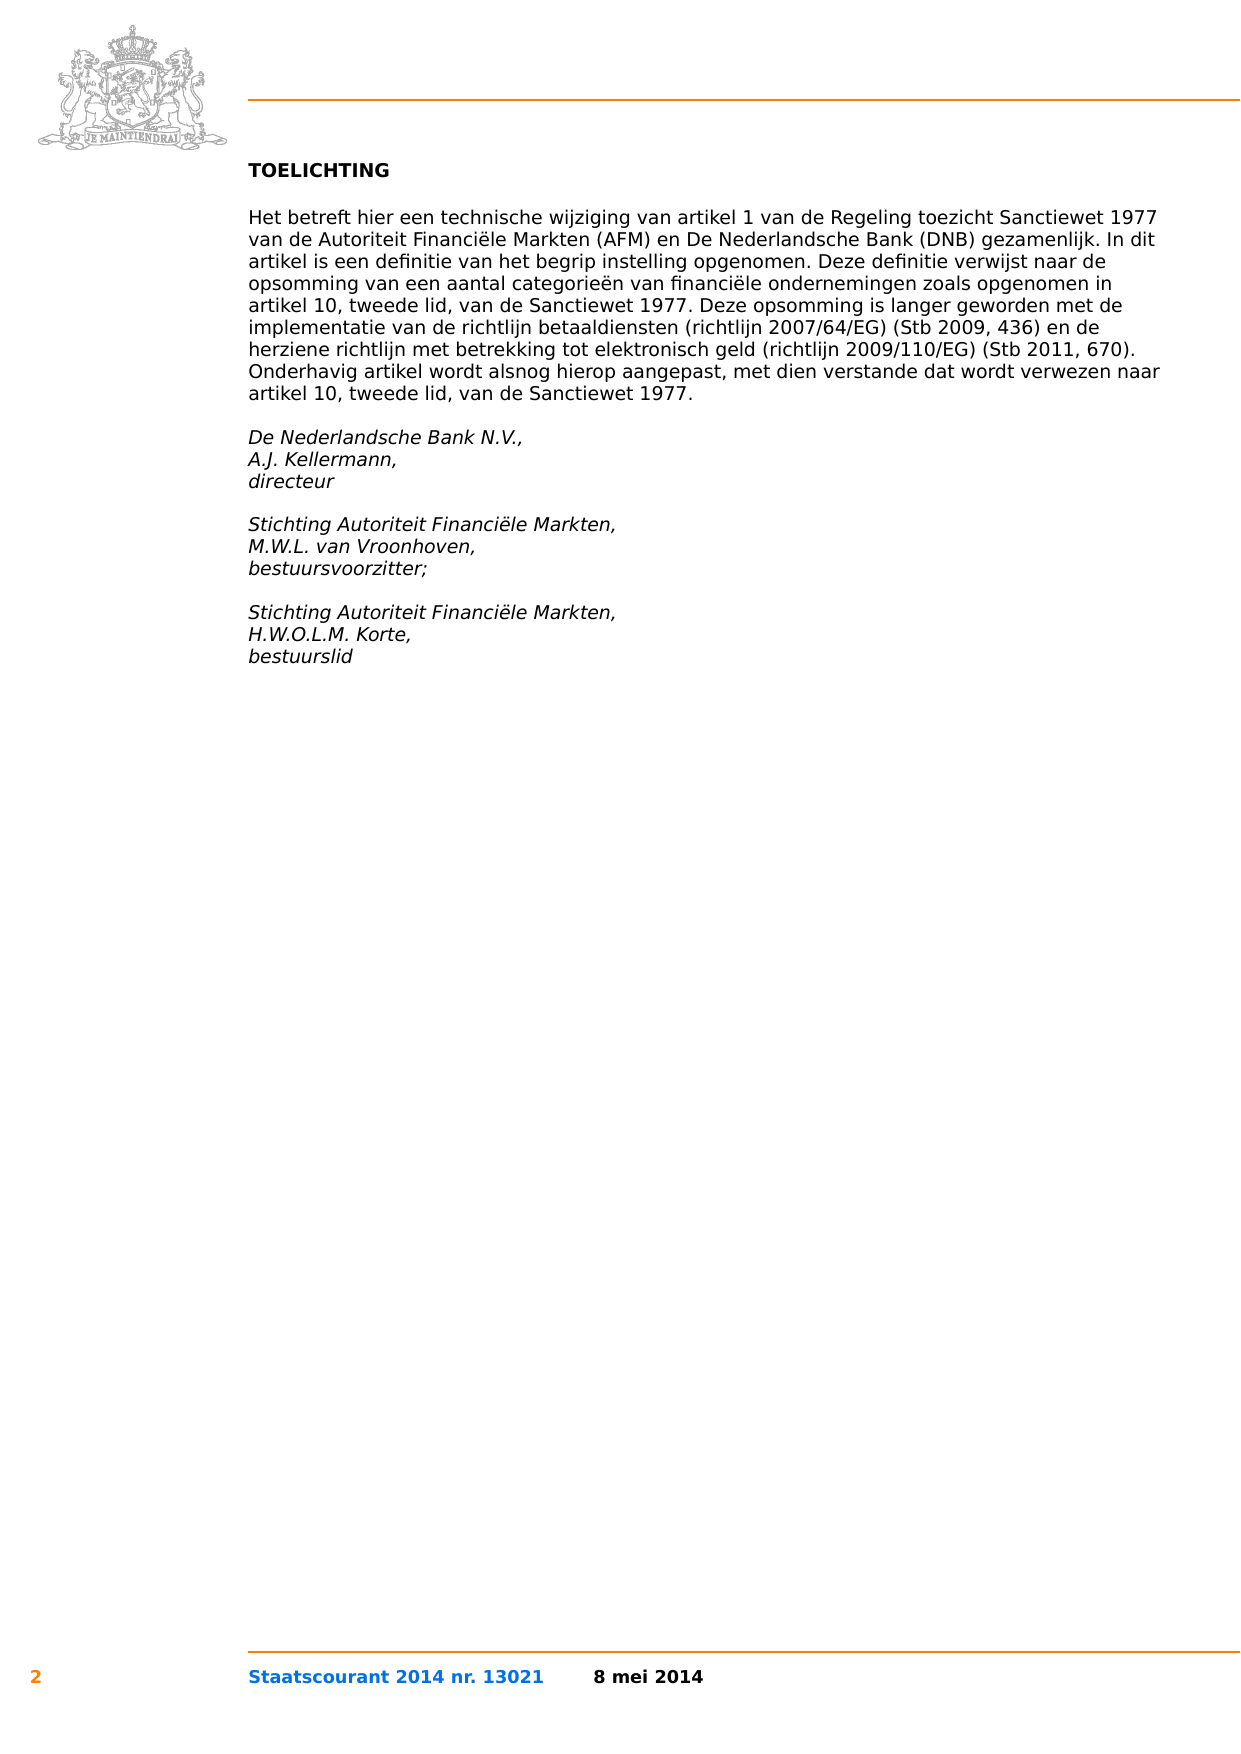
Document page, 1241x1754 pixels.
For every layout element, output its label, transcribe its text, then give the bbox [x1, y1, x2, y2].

text De Nederlandsche Bank N.V., A.J. Kellermann, directeur [248, 427, 1163, 492]
text Stichting Autoriteit Financiële Markten, H.W.O.L.M. Korte, bestuurslid [248, 602, 1163, 668]
text Het betreft hier een technische wijziging van artikel 1 van de Regeling toezicht Sanctiewet 1977 van de Autoriteit Financiële Markten (AFM) en De Nederlandsche Bank (DNB) gezamenlijk. In dit artikel is een definitie van het begrip instelling opgenomen. Deze definitie verwijst naar de opsomming van een aantal categorieën van financiële ondernemingen zoals opgenomen in artikel 10, tweede lid, van de Sanctiewet 1977. Deze opsomming is langer geworden met de implementatie van de richtlijn betaaldiensten (richtlijn 2007/64/EG) (Stb 2009, 436) en de herziene richtlijn met betrekking tot elektronisch geld (richtlijn 2009/110/EG) (Stb 2011, 670). Onderhavig artikel wordt alsnog hierop aangepast, met dien verstande dat wordt verwezen naar artikel 10, tweede lid, van de Sanctiewet 1977. [248, 207, 1163, 405]
subtitle TOELICHTING [248, 160, 1163, 182]
picture [38, 25, 227, 150]
text Stichting Autoriteit Financiële Markten, M.W.L. van Vroonhoven, bestuursvoorzitter; [248, 514, 1163, 580]
